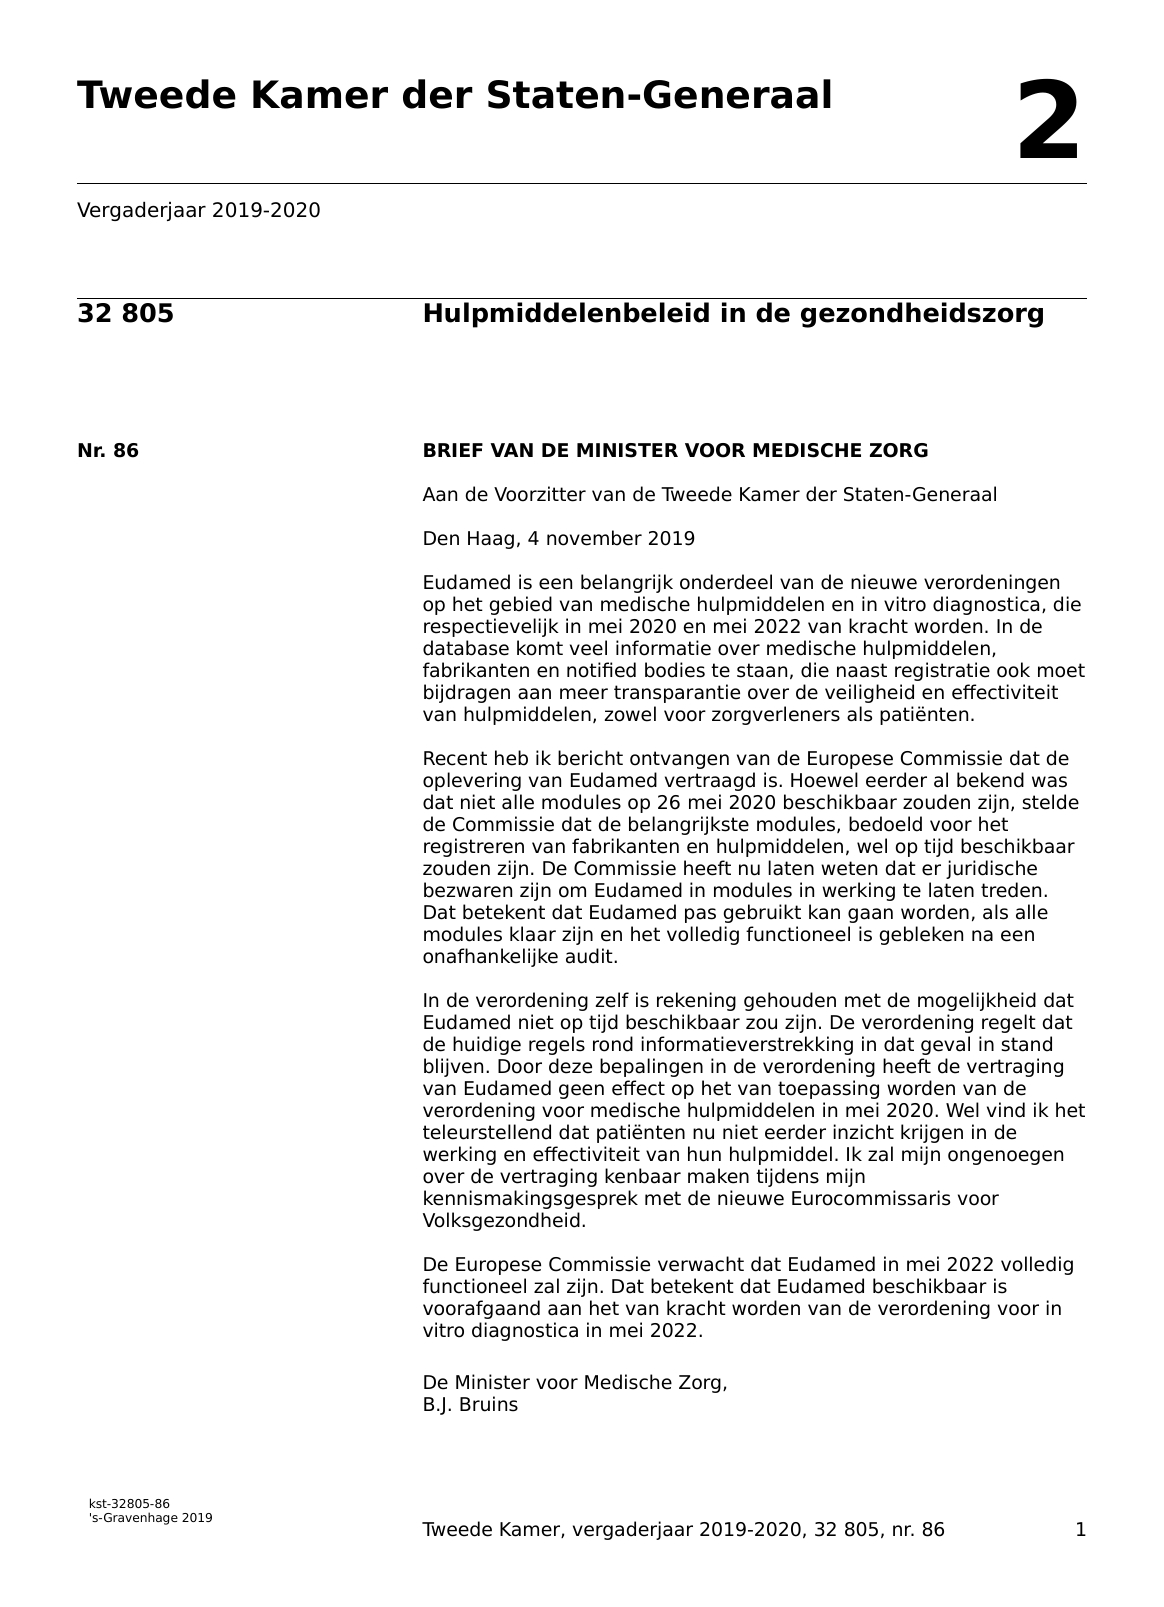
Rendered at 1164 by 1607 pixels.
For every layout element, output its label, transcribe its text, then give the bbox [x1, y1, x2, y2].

table_header 2 [886, 59, 1087, 183]
text kst-32805-86 [88, 1497, 323, 1511]
text Eudamed is een belangrijk onderdeel van de nieuwe verordeningen op het gebied van medische hulpmiddelen en in vitro diagnostica, die respectievelijk in mei 2020 en mei 2022 van kracht worden. In de database komt veel informatie over medische hulpmiddelen, fabrikanten en notified bodies te staan, die naast registratie ook moet bijdragen aan meer transparantie over de veiligheid en effectiviteit van hulpmiddelen, zowel voor zorgverleners als patiënten. [422, 572, 1087, 726]
text De Minister voor Medische Zorg, B.J. Bruins [422, 1372, 1087, 1416]
text Recent heb ik bericht ontvangen van de Europese Commissie dat de oplevering van Eudamed vertraagd is. Hoewel eerder al bekend was dat niet alle modules op 26 mei 2020 beschikbaar zouden zijn, stelde de Commissie dat de belangrijkste modules, bedoeld voor het registreren van fabrikanten en hulpmiddelen, wel op tijd beschikbaar zouden zijn. De Commissie heeft nu laten weten dat er juridische bezwaren zijn om Eudamed in modules in werking te laten treden. Dat betekent dat Eudamed pas gebruikt kan gaan worden, als alle modules klaar zijn en het volledig functioneel is gebleken na een onafhankelijke audit. [422, 748, 1087, 968]
table_header Tweede Kamer der Staten-Generaal [77, 59, 886, 183]
text De Europese Commissie verwacht dat Eudamed in mei 2022 volledig functioneel zal zijn. Dat betekent dat Eudamed beschikbaar is voorafgaand aan het van kracht worden van de verordening voor in vitro diagnostica in mei 2022. [422, 1254, 1087, 1342]
subtitle Nr. 86 BRIEF VAN DE MINISTER VOOR MEDISCHE ZORG [77, 440, 1087, 462]
text Aan de Voorzitter van de Tweede Kamer der Staten-Generaal [422, 484, 1087, 506]
text In de verordening zelf is rekening gehouden met de mogelijkheid dat Eudamed niet op tijd beschikbaar zou zijn. De verordening regelt dat de huidige regels rond informatieverstrekking in dat geval in stand blijven. Door deze bepalingen in de verordening heeft de vertraging van Eudamed geen effect op het van toepassing worden van de verordening voor medische hulpmiddelen in mei 2020. Wel vind ik het teleurstellend dat patiënten nu niet eerder inzicht krijgen in de werking en effectiviteit van hun hulpmiddel. Ik zal mijn ongenoegen over de vertraging kenbaar maken tijdens mijn kennismakingsgesprek met de nieuwe Eurocommissaris voor Volksgezondheid. [422, 990, 1087, 1232]
subtitle 32 805 Hulpmiddelenbeleid in de gezondheidszorg [77, 299, 1087, 329]
table_cell Vergaderjaar 2019-2020 [77, 184, 1087, 298]
text Den Haag, 4 november 2019 [422, 528, 1087, 550]
text 's-Gravenhage 2019 [88, 1511, 323, 1525]
